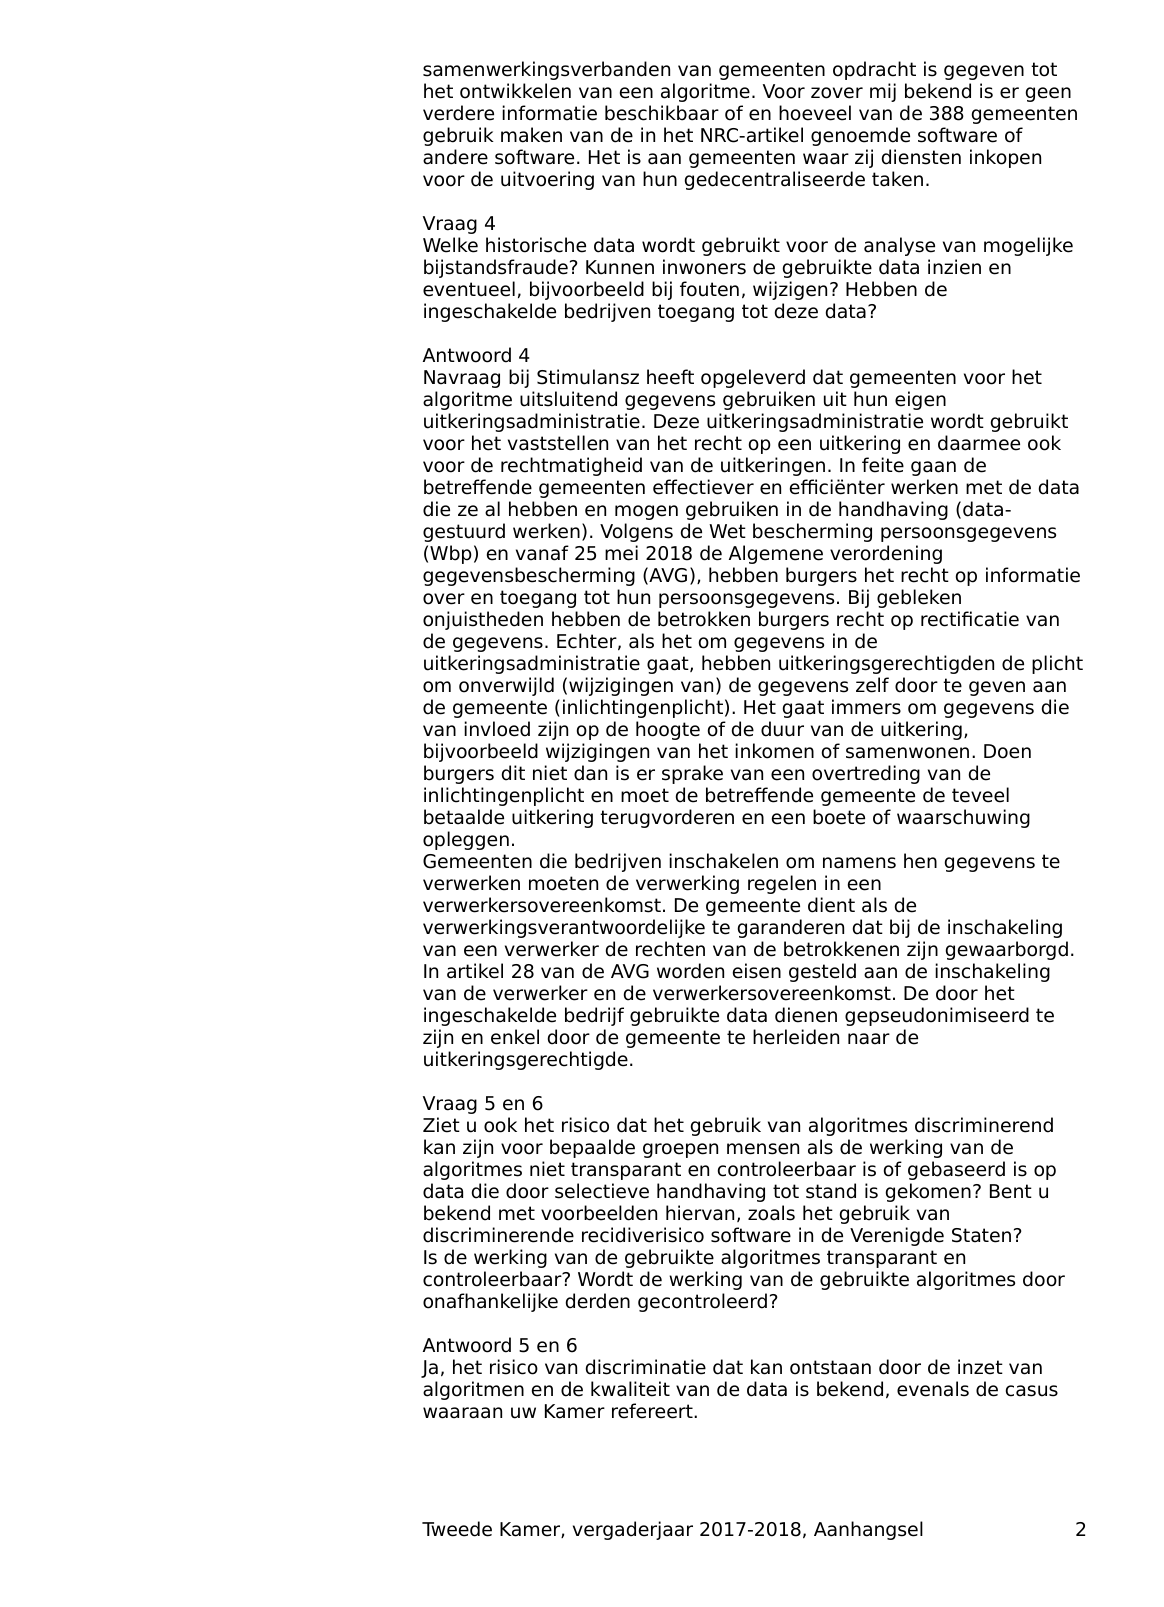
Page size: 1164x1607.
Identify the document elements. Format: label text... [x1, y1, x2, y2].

text Vraag 4 [422, 213, 1087, 235]
text Antwoord 5 en 6 [422, 1335, 1087, 1357]
text Antwoord 4 [422, 345, 1087, 367]
text Ja, het risico van discriminatie dat kan ontstaan door de inzet van algoritmen en de kwaliteit van de data is bekend, evenals de casus waaraan uw Kamer refereert. [422, 1357, 1087, 1423]
text Navraag bij Stimulansz heeft opgeleverd dat gemeenten voor het algoritme uitsluitend gegevens gebruiken uit hun eigen uitkeringsadministratie. Deze uitkeringsadministratie wordt gebruikt voor het vaststellen van het recht op een uitkering en daarmee ook voor de rechtmatigheid van de uitkeringen. In feite gaan de betreffende gemeenten effectiever en efficiënter werken met de data die ze al hebben en mogen gebruiken in de handhaving (data-gestuurd werken). Volgens de Wet bescherming persoonsgegevens (Wbp) en vanaf 25 mei 2018 de Algemene verordening gegevensbescherming (AVG), hebben burgers het recht op informatie over en toegang tot hun persoonsgegevens. Bij gebleken onjuistheden hebben de betrokken burgers recht op rectificatie van de gegevens. Echter, als het om gegevens in de uitkeringsadministratie gaat, hebben uitkeringsgerechtigden de plicht om onverwijld (wijzigingen van) de gegevens zelf door te geven aan de gemeente (inlichtingenplicht). Het gaat immers om gegevens die van invloed zijn op de hoogte of de duur van de uitkering, bijvoorbeeld wijzigingen van het inkomen of samenwonen. Doen burgers dit niet dan is er sprake van een overtreding van de inlichtingenplicht en moet de betreffende gemeente de teveel betaalde uitkering terugvorderen en een boete of waarschuwing opleggen. [422, 367, 1087, 851]
text samenwerkingsverbanden van gemeenten opdracht is gegeven tot het ontwikkelen van een algoritme. Voor zover mij bekend is er geen verdere informatie beschikbaar of en hoeveel van de 388 gemeenten gebruik maken van de in het NRC-artikel genoemde software of andere software. Het is aan gemeenten waar zij diensten inkopen voor de uitvoering van hun gedecentraliseerde taken. [422, 59, 1087, 191]
text Gemeenten die bedrijven inschakelen om namens hen gegevens te verwerken moeten de verwerking regelen in een verwerkersovereenkomst. De gemeente dient als de verwerkingsverantwoordelijke te garanderen dat bij de inschakeling van een verwerker de rechten van de betrokkenen zijn gewaarborgd. In artikel 28 van de AVG worden eisen gesteld aan de inschakeling van de verwerker en de verwerkersovereenkomst. De door het ingeschakelde bedrijf gebruikte data dienen gepseudonimiseerd te zijn en enkel door de gemeente te herleiden naar de uitkeringsgerechtigde. [422, 851, 1087, 1071]
text Ziet u ook het risico dat het gebruik van algoritmes discriminerend kan zijn voor bepaalde groepen mensen als de werking van de algoritmes niet transparant en controleerbaar is of gebaseerd is op data die door selectieve handhaving tot stand is gekomen? Bent u bekend met voorbeelden hiervan, zoals het gebruik van discriminerende recidiverisico software in de Verenigde Staten? [422, 1115, 1087, 1247]
text Welke historische data wordt gebruikt voor de analyse van mogelijke bijstandsfraude? Kunnen inwoners de gebruikte data inzien en eventueel, bijvoorbeeld bij fouten, wijzigen? Hebben de ingeschakelde bedrijven toegang tot deze data? [422, 235, 1087, 323]
text Vraag 5 en 6 [422, 1093, 1087, 1115]
text Is de werking van de gebruikte algoritmes transparant en controleerbaar? Wordt de werking van de gebruikte algoritmes door onafhankelijke derden gecontroleerd? [422, 1247, 1087, 1312]
